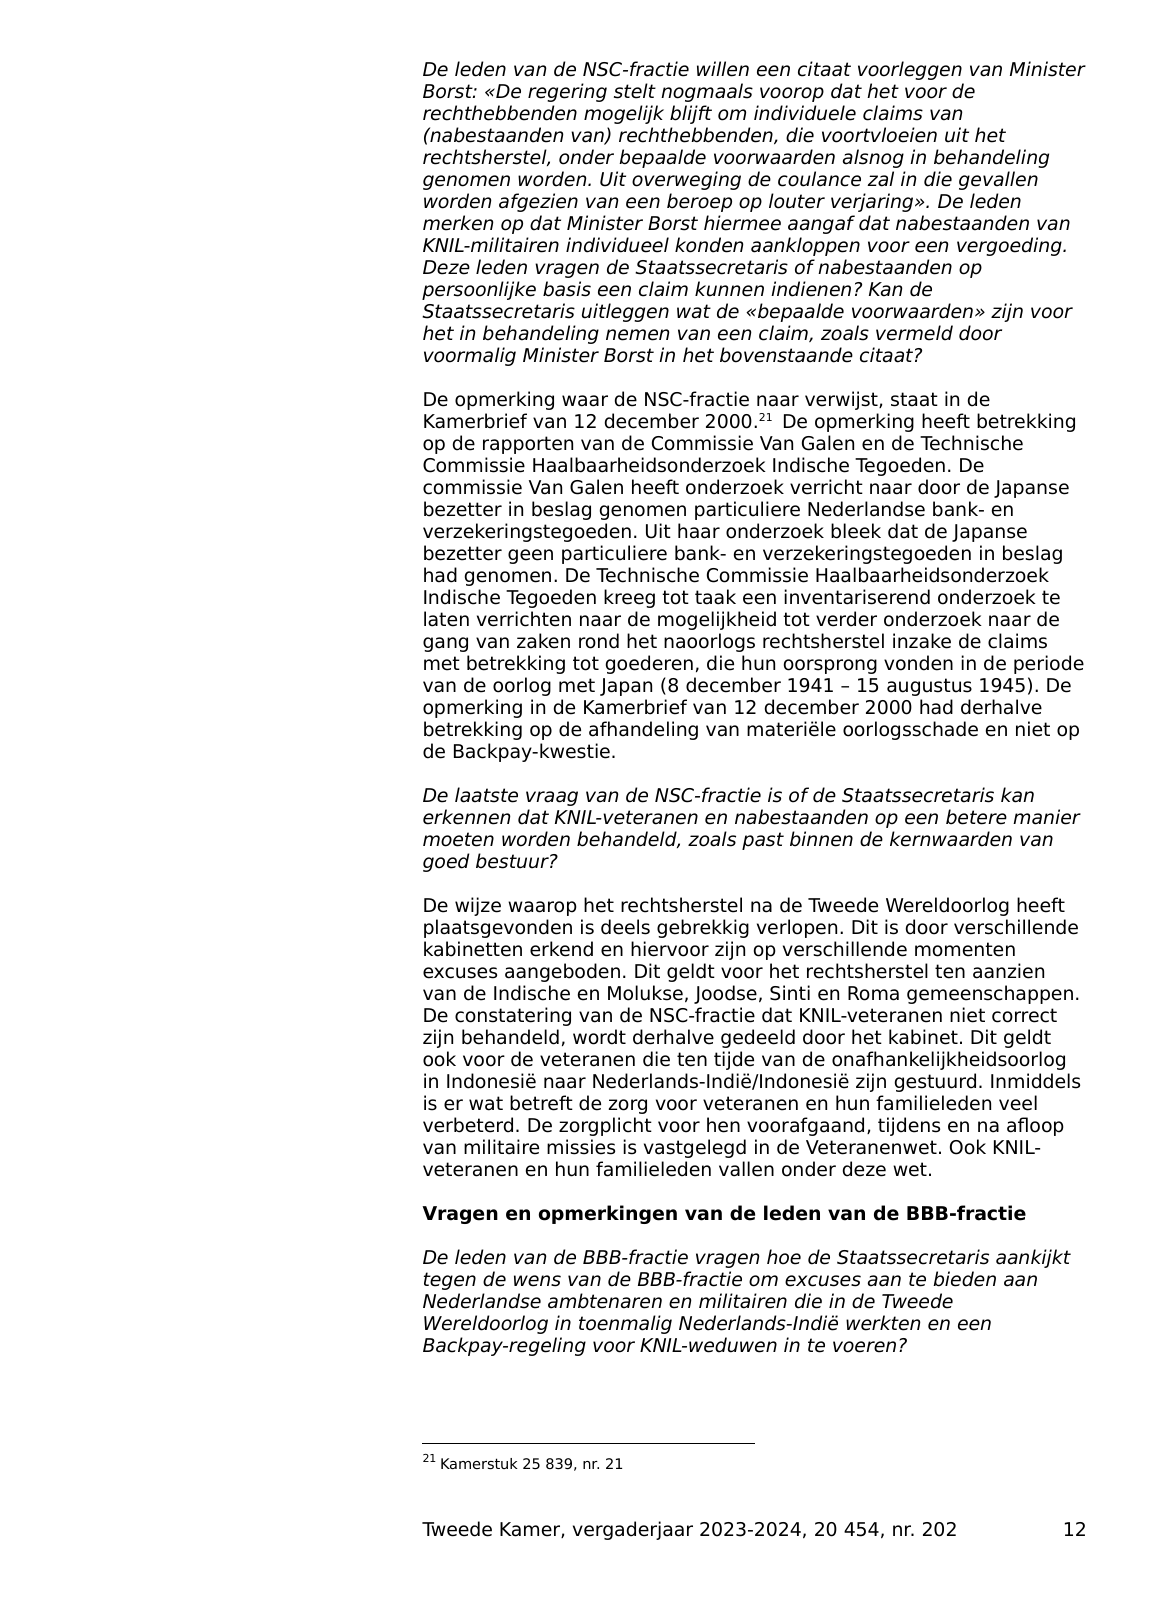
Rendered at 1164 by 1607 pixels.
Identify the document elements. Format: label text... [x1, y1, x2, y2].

text De laatste vraag van de NSC-fractie is of de Staatssecretaris kan erkennen dat KNIL-veteranen en nabestaanden op een betere manier moeten worden behandeld, zoals past binnen de kernwaarden van goed bestuur? [422, 785, 1087, 873]
text De opmerking waar de NSC-fractie naar verwijst, staat in de Kamerbrief van 12 december 2000. De opmerking heeft betrekking op de rapporten van de Commissie Van Galen en de Technische Commissie Haalbaarheidsonderzoek Indische Tegoeden. De commissie Van Galen heeft onderzoek verricht naar door de Japanse bezetter in beslag genomen particuliere Nederlandse bank- en verzekeringstegoeden. Uit haar onderzoek bleek dat de Japanse bezetter geen particuliere bank- en verzekeringstegoeden in beslag had genomen. De Technische Commissie Haalbaarheidsonderzoek Indische Tegoeden kreeg tot taak een inventariserend onderzoek te laten verrichten naar de mogelijkheid tot verder onderzoek naar de gang van zaken rond het naoorlogs rechtsherstel inzake de claims met betrekking tot goederen, die hun oorsprong vonden in de periode van de oorlog met Japan (8 december 1941 – 15 augustus 1945). De opmerking in de Kamerbrief van 12 december 2000 had derhalve betrekking op de afhandeling van materiële oorlogsschade en niet op de Backpay-kwestie. [422, 389, 1087, 763]
text De leden van de BBB-fractie vragen hoe de Staatssecretaris aankijkt tegen de wens van de BBB-fractie om excuses aan te bieden aan Nederlandse ambtenaren en militairen die in de Tweede Wereldoorlog in toenmalig Nederlands-Indië werkten en een Backpay-regeling voor KNIL-weduwen in te voeren? [422, 1247, 1087, 1357]
text Kamerstuk 25 839, nr. 21 [422, 1452, 1087, 1474]
subtitle Vragen en opmerkingen van de leden van de BBB-fractie [422, 1203, 1087, 1225]
text De leden van de NSC-fractie willen een citaat voorleggen van Minister Borst: «De regering stelt nogmaals voorop dat het voor de rechthebbenden mogelijk blijft om individuele claims van (nabestaanden van) rechthebbenden, die voortvloeien uit het rechtsherstel, onder bepaalde voorwaarden alsnog in behandeling genomen worden. Uit overweging de coulance zal in die gevallen worden afgezien van een beroep op louter verjaring». De leden merken op dat Minister Borst hiermee aangaf dat nabestaanden van KNIL-militairen individueel konden aankloppen voor een vergoeding. Deze leden vragen de Staatssecretaris of nabestaanden op persoonlijke basis een claim kunnen indienen? Kan de Staatssecretaris uitleggen wat de «bepaalde voorwaarden» zijn voor het in behandeling nemen van een claim, zoals vermeld door voormalig Minister Borst in het bovenstaande citaat? [422, 59, 1087, 367]
text De wijze waarop het rechtsherstel na de Tweede Wereldoorlog heeft plaatsgevonden is deels gebrekkig verlopen. Dit is door verschillende kabinetten erkend en hiervoor zijn op verschillende momenten excuses aangeboden. Dit geldt voor het rechtsherstel ten aanzien van de Indische en Molukse, Joodse, Sinti en Roma gemeenschappen. De constatering van de NSC-fractie dat KNIL-veteranen niet correct zijn behandeld, wordt derhalve gedeeld door het kabinet. Dit geldt ook voor de veteranen die ten tijde van de onafhankelijkheidsoorlog in Indonesië naar Nederlands-Indië/Indonesië zijn gestuurd. Inmiddels is er wat betreft de zorg voor veteranen en hun familieleden veel verbeterd. De zorgplicht voor hen voorafgaand, tijdens en na afloop van militaire missies is vastgelegd in de Veteranenwet. Ook KNIL-veteranen en hun familieleden vallen onder deze wet. [422, 895, 1087, 1181]
